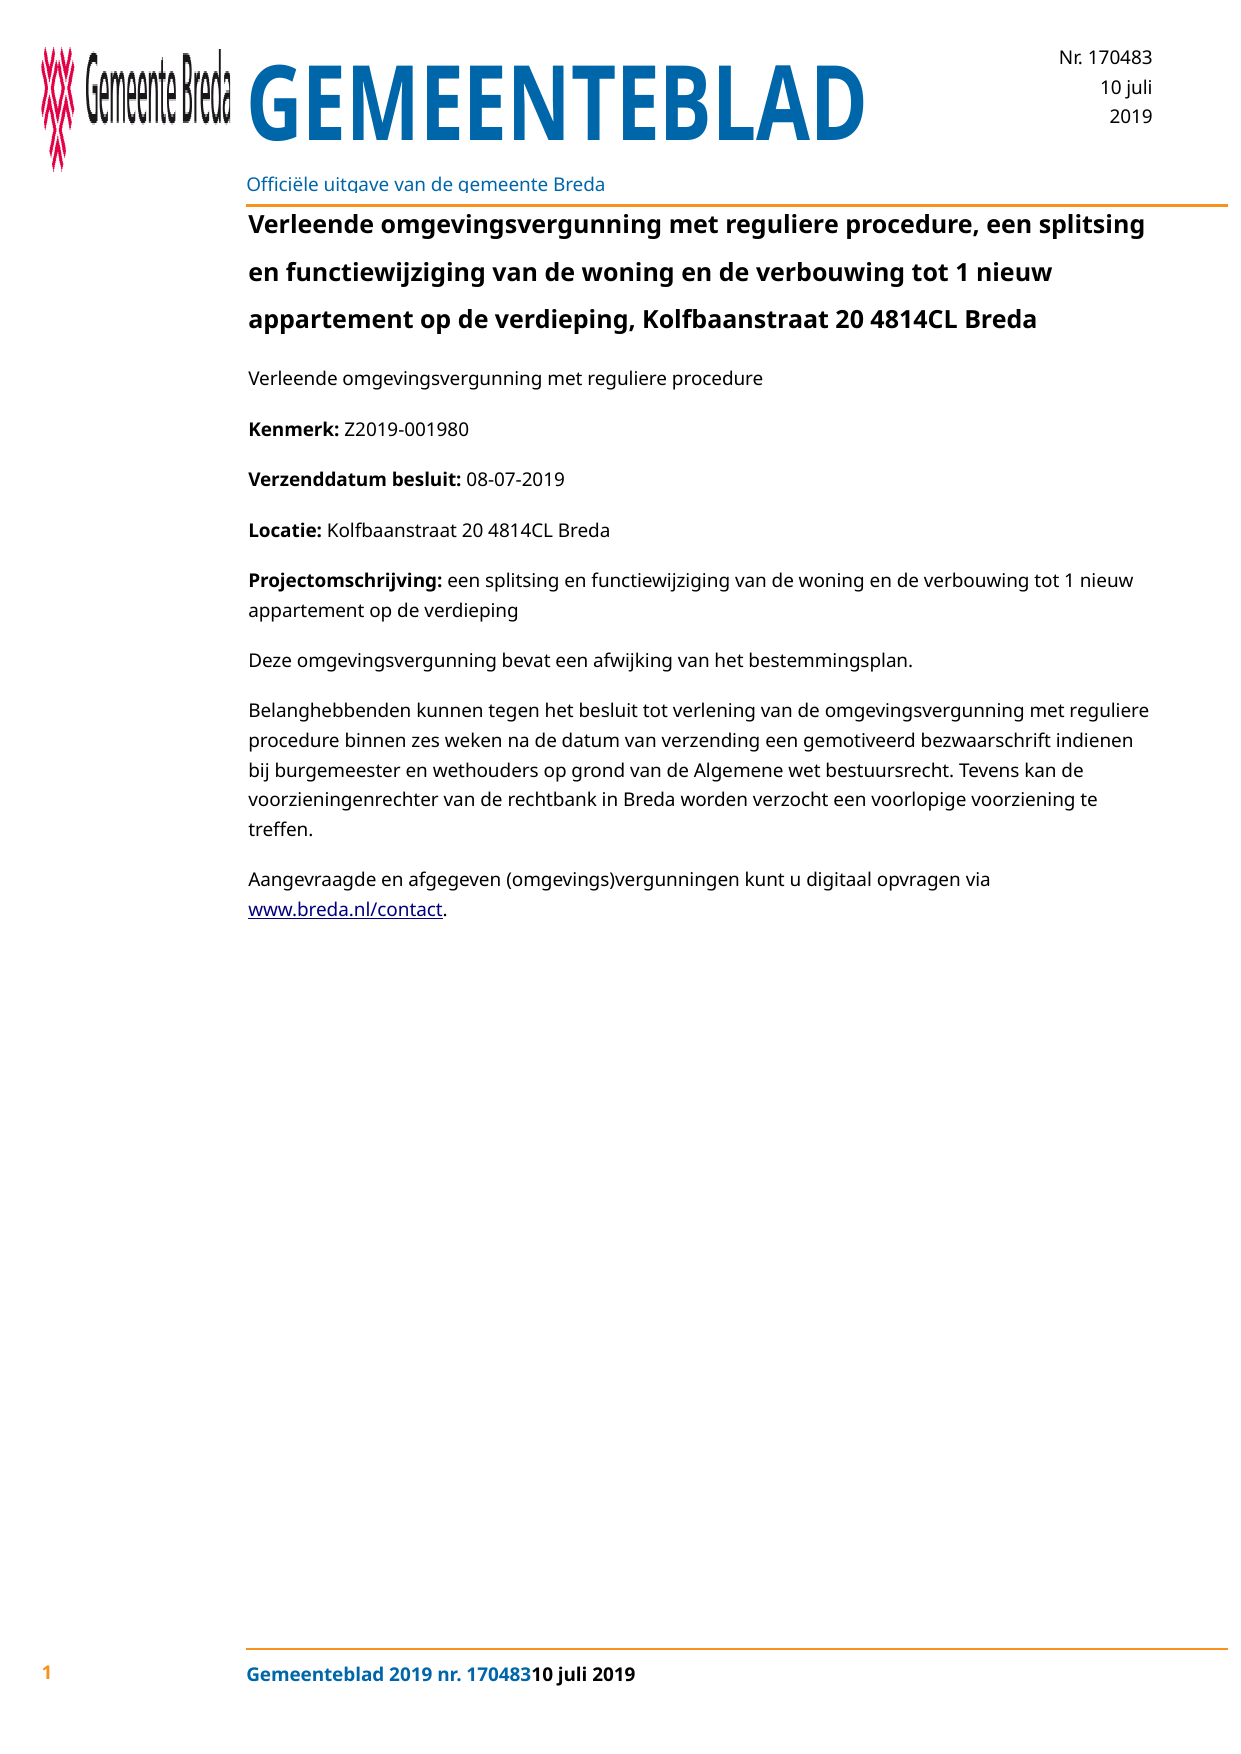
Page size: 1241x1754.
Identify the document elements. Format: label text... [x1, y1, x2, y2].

text Projectomschrijving: een splitsing en functiewijziging van de woning en de verbouwing tot 1 nieuw appartement op de verdieping [248, 567, 1152, 622]
text Belanghebbenden kunnen tegen het besluit tot verlening van de omgevingsvergunning met reguliere procedure binnen zes weken na de datum van verzending een gemotiveerd bezwaarschrift indienen bij burgemeester en wethouders op grond van de Algemene wet bestuursrecht. Tevens kan de voorzieningenrechter van de rechtbank in Breda worden verzocht een voorlopige voorziening te treffen. [248, 698, 1152, 842]
text Verleende omgevingsvergunning met reguliere procedure, een splitsing en functiewijziging van de woning en de verbouwing tot 1 nieuw appartement op de verdieping, Kolfbaanstraat 20 4814CL Breda [248, 207, 1152, 336]
picture [41, 47, 231, 172]
text Kenmerk: Z2019-001980 [248, 416, 1152, 442]
text Locatie: Kolfbaanstraat 20 4814CL Breda [248, 517, 1152, 542]
text Verleende omgevingsvergunning met reguliere procedure [248, 366, 1152, 391]
text Aangevraagde en afgegeven (omgevings)vergunningen kunt u digitaal opvragen via www.breda.nl/contact. [248, 866, 1152, 922]
text Verzenddatum besluit: 08-07-2019 [248, 466, 1152, 492]
text Deze omgevingsvergunning bevat een afwijking van het bestemmingsplan. [248, 647, 1152, 673]
